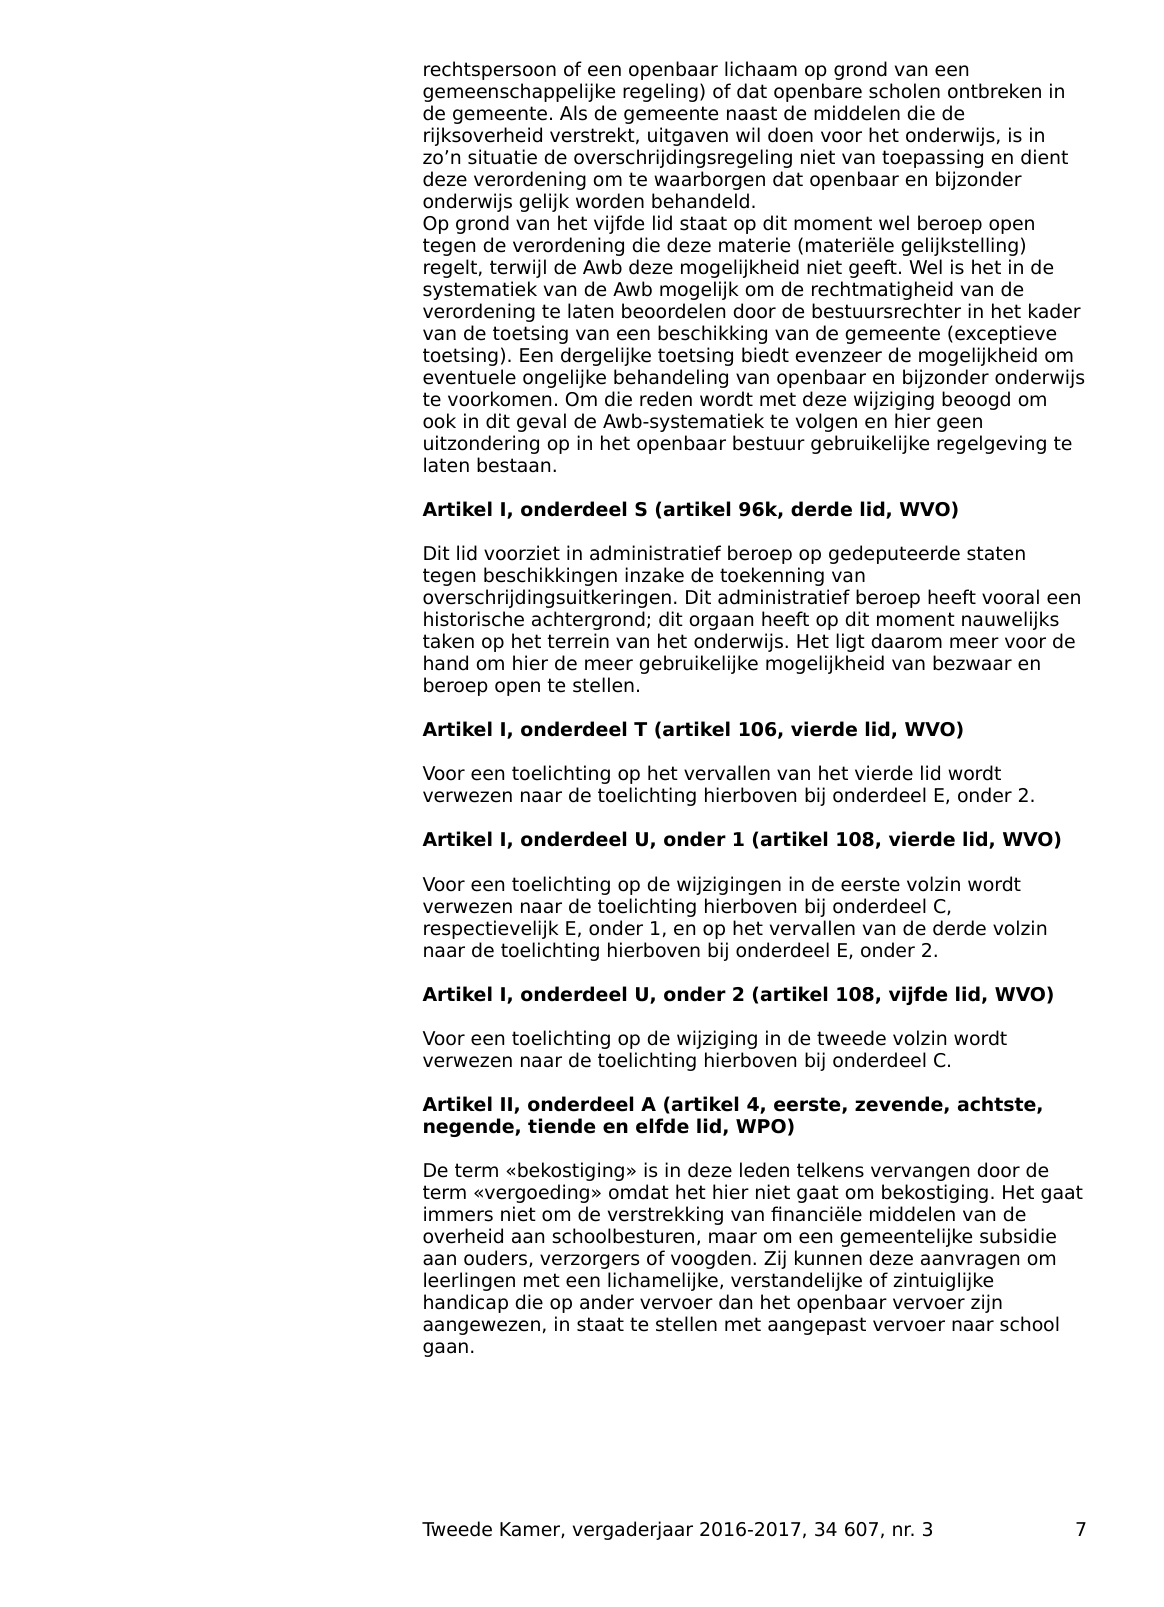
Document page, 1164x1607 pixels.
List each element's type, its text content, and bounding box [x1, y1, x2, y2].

text rechtspersoon of een openbaar lichaam op grond van een gemeenschappelijke regeling) of dat openbare scholen ontbreken in de gemeente. Als de gemeente naast de middelen die de rijksoverheid verstrekt, uitgaven wil doen voor het onderwijs, is in zo’n situatie de overschrijdingsregeling niet van toepassing en dient deze verordening om te waarborgen dat openbaar en bijzonder onderwijs gelijk worden behandeld. [422, 59, 1087, 213]
text Voor een toelichting op het vervallen van het vierde lid wordt verwezen naar de toelichting hierboven bij onderdeel E, onder 2. [422, 763, 1087, 807]
subtitle Artikel II, onderdeel A (artikel 4, eerste, zevende, achtste, negende, tiende en elfde lid, WPO) [422, 1094, 1087, 1138]
subtitle Artikel I, onderdeel U, onder 2 (artikel 108, vijfde lid, WVO) [422, 984, 1087, 1006]
text Voor een toelichting op de wijzigingen in de eerste volzin wordt verwezen naar de toelichting hierboven bij onderdeel C, respectievelijk E, onder 1, en op het vervallen van de derde volzin naar de toelichting hierboven bij onderdeel E, onder 2. [422, 873, 1087, 961]
subtitle Artikel I, onderdeel S (artikel 96k, derde lid, WVO) [422, 499, 1087, 521]
subtitle Artikel I, onderdeel U, onder 1 (artikel 108, vierde lid, WVO) [422, 829, 1087, 851]
text De term «bekostiging» is in deze leden telkens vervangen door de term «vergoeding» omdat het hier niet gaat om bekostiging. Het gaat immers niet om de verstrekking van financiële middelen van de overheid aan schoolbesturen, maar om een gemeentelijke subsidie aan ouders, verzorgers of voogden. Zij kunnen deze aanvragen om leerlingen met een lichamelijke, verstandelijke of zintuiglijke handicap die op ander vervoer dan het openbaar vervoer zijn aangewezen, in staat te stellen met aangepast vervoer naar school gaan. [422, 1160, 1087, 1358]
text Op grond van het vijfde lid staat op dit moment wel beroep open tegen de verordening die deze materie (materiële gelijkstelling) regelt, terwijl de Awb deze mogelijkheid niet geeft. Wel is het in de systematiek van de Awb mogelijk om de rechtmatigheid van de verordening te laten beoordelen door de bestuursrechter in het kader van de toetsing van een beschikking van de gemeente (exceptieve toetsing). Een dergelijke toetsing biedt evenzeer de mogelijkheid om eventuele ongelijke behandeling van openbaar en bijzonder onderwijs te voorkomen. Om die reden wordt met deze wijziging beoogd om ook in dit geval de Awb-systematiek te volgen en hier geen uitzondering op in het openbaar bestuur gebruikelijke regelgeving te laten bestaan. [422, 213, 1087, 477]
text Voor een toelichting op de wijziging in de tweede volzin wordt verwezen naar de toelichting hierboven bij onderdeel C. [422, 1028, 1087, 1072]
subtitle Artikel I, onderdeel T (artikel 106, vierde lid, WVO) [422, 719, 1087, 741]
text Dit lid voorziet in administratief beroep op gedeputeerde staten tegen beschikkingen inzake de toekenning van overschrijdingsuitkeringen. Dit administratief beroep heeft vooral een historische achtergrond; dit orgaan heeft op dit moment nauwelijks taken op het terrein van het onderwijs. Het ligt daarom meer voor de hand om hier de meer gebruikelijke mogelijkheid van bezwaar en beroep open te stellen. [422, 543, 1087, 697]
